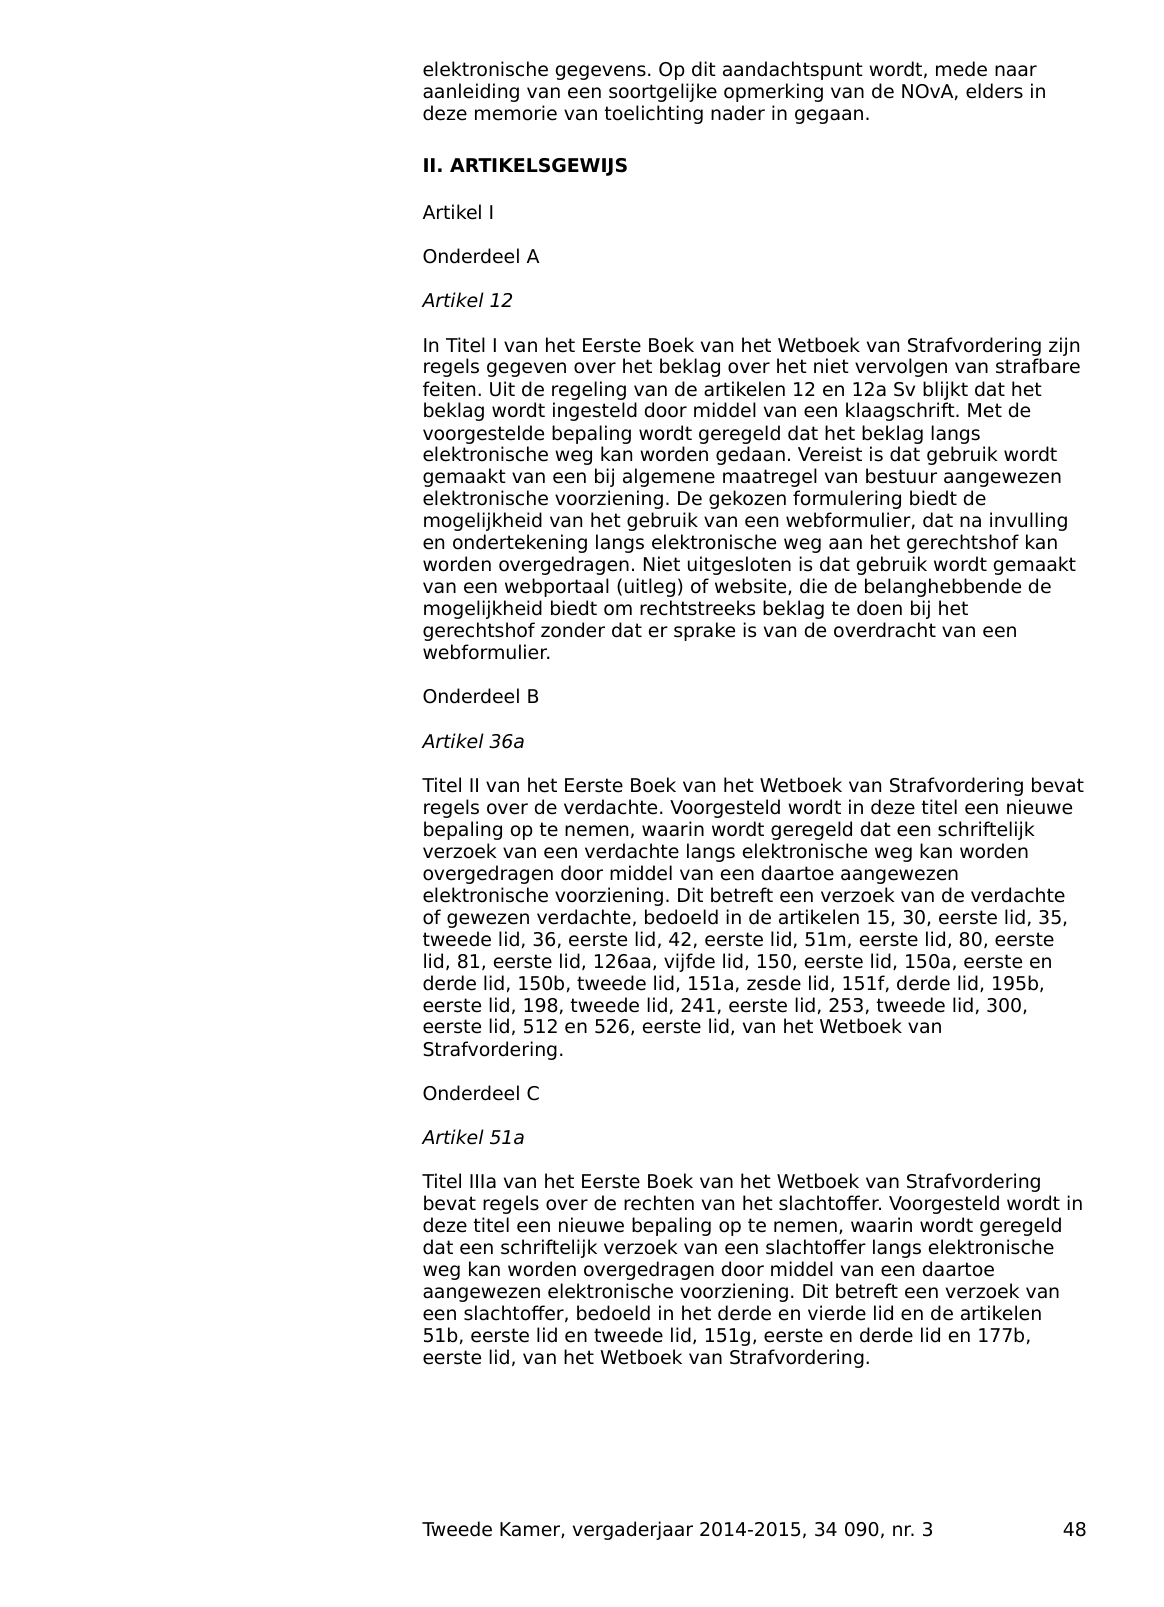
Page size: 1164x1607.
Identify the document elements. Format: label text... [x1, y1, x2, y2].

subtitle Artikel 51a [422, 1127, 1087, 1149]
subtitle Onderdeel A [422, 246, 1087, 268]
subtitle Artikel I [422, 202, 1087, 224]
subtitle Onderdeel C [422, 1083, 1087, 1104]
text Titel II van het Eerste Boek van het Wetboek van Strafvordering bevat regels over de verdachte. Voorgesteld wordt in deze titel een nieuwe bepaling op te nemen, waarin wordt geregeld dat een schriftelijk verzoek van een verdachte langs elektronische weg kan worden overgedragen door middel van een daartoe aangewezen elektronische voorziening. Dit betreft een verzoek van de verdachte of gewezen verdachte, bedoeld in de artikelen 15, 30, eerste lid, 35, tweede lid, 36, eerste lid, 42, eerste lid, 51m, eerste lid, 80, eerste lid, 81, eerste lid, 126aa, vijfde lid, 150, eerste lid, 150a, eerste en derde lid, 150b, tweede lid, 151a, zesde lid, 151f, derde lid, 195b, eerste lid, 198, tweede lid, 241, eerste lid, 253, tweede lid, 300, eerste lid, 512 en 526, eerste lid, van het Wetboek van Strafvordering. [422, 775, 1087, 1060]
subtitle Artikel 12 [422, 290, 1087, 312]
text In Titel I van het Eerste Boek van het Wetboek van Strafvordering zijn regels gegeven over het beklag over het niet vervolgen van strafbare feiten. Uit de regeling van de artikelen 12 en 12a Sv blijkt dat het beklag wordt ingesteld door middel van een klaagschrift. Met de voorgestelde bepaling wordt geregeld dat het beklag langs elektronische weg kan worden gedaan. Vereist is dat gebruik wordt gemaakt van een bij algemene maatregel van bestuur aangewezen elektronische voorziening. De gekozen formulering biedt de mogelijkheid van het gebruik van een webformulier, dat na invulling en ondertekening langs elektronische weg aan het gerechtshof kan worden overgedragen. Niet uitgesloten is dat gebruik wordt gemaakt van een webportaal (uitleg) of website, die de belanghebbende de mogelijkheid biedt om rechtstreeks beklag te doen bij het gerechtshof zonder dat er sprake is van de overdracht van een webformulier. [422, 334, 1087, 664]
text elektronische gegevens. Op dit aandachtspunt wordt, mede naar aanleiding van een soortgelijke opmerking van de NOvA, elders in deze memorie van toelichting nader in gegaan. [422, 59, 1087, 125]
subtitle Artikel 36a [422, 731, 1087, 752]
subtitle II. ARTIKELSGEWIJS [422, 155, 1087, 177]
subtitle Onderdeel B [422, 686, 1087, 708]
text Titel IIIa van het Eerste Boek van het Wetboek van Strafvordering bevat regels over de rechten van het slachtoffer. Voorgesteld wordt in deze titel een nieuwe bepaling op te nemen, waarin wordt geregeld dat een schriftelijk verzoek van een slachtoffer langs elektronische weg kan worden overgedragen door middel van een daartoe aangewezen elektronische voorziening. Dit betreft een verzoek van een slachtoffer, bedoeld in het derde en vierde lid en de artikelen 51b, eerste lid en tweede lid, 151g, eerste en derde lid en 177b, eerste lid, van het Wetboek van Strafvordering. [422, 1171, 1087, 1369]
